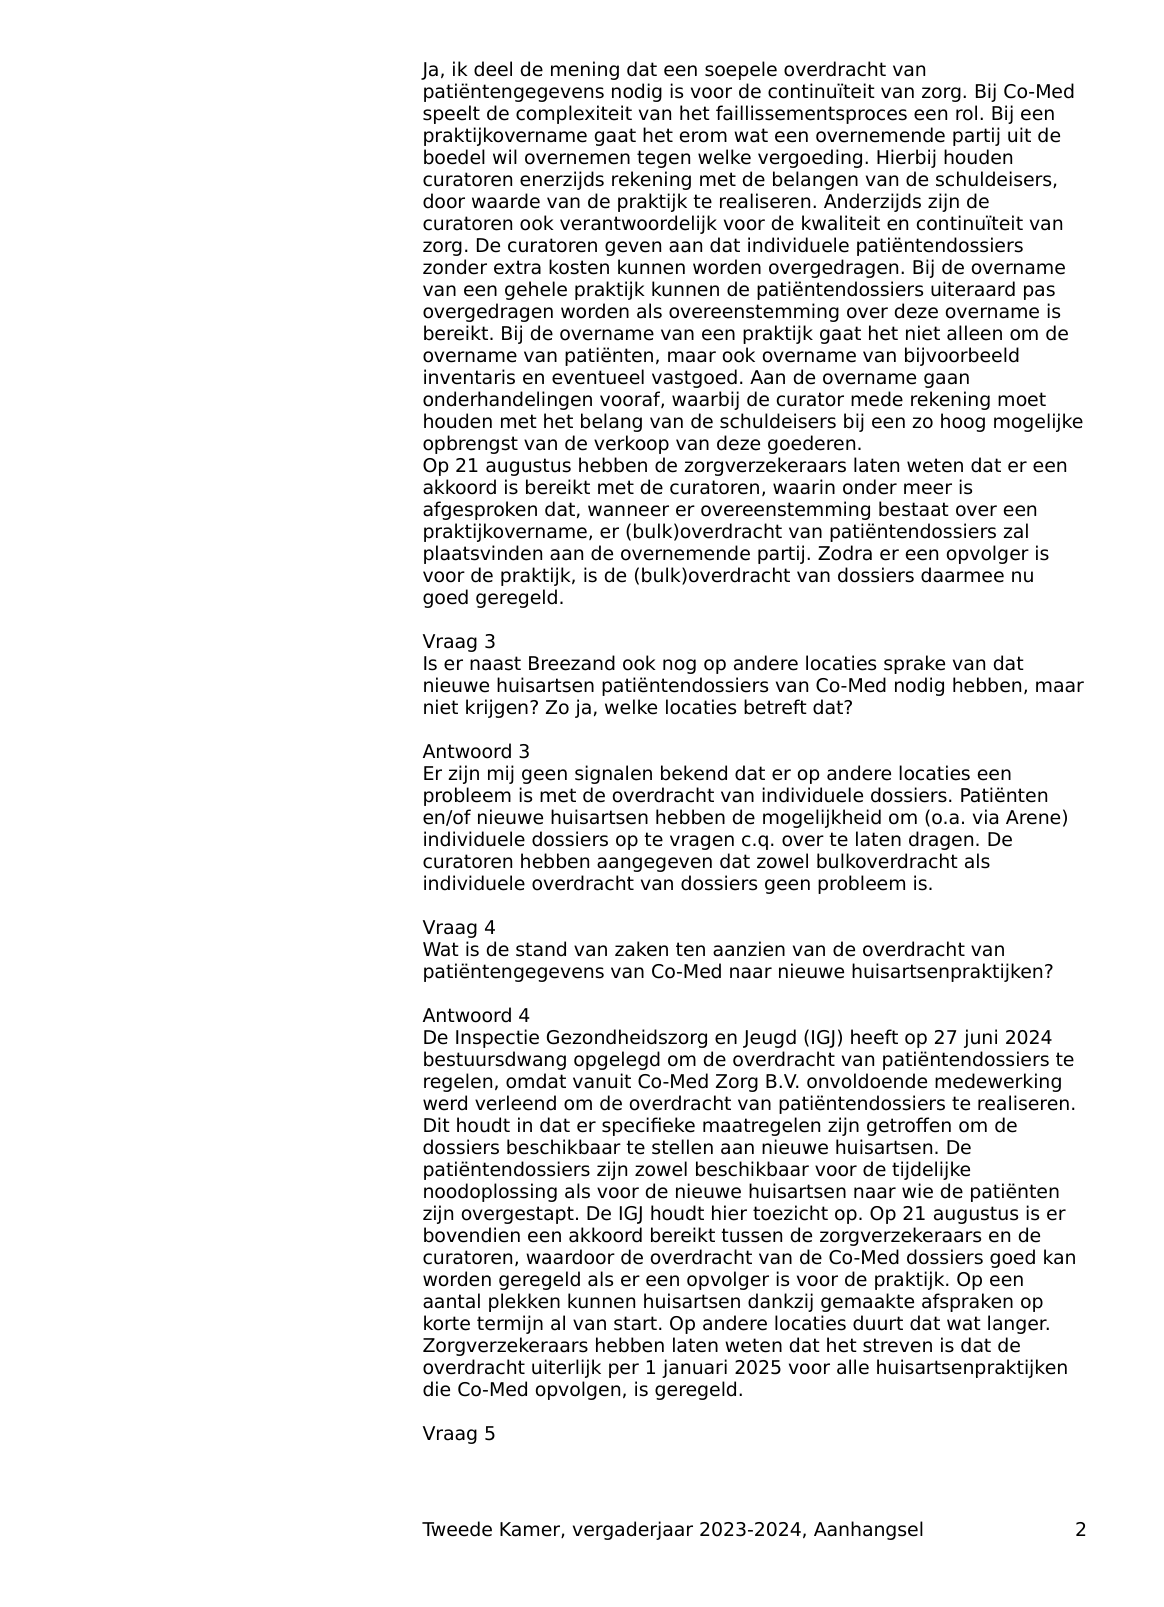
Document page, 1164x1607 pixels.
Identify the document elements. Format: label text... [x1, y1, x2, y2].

text Ja, ik deel de mening dat een soepele overdracht van patiëntengegevens nodig is voor de continuïteit van zorg. Bij Co-Med speelt de complexiteit van het faillissementsproces een rol. Bij een praktijkovername gaat het erom wat een overnemende partij uit de boedel wil overnemen tegen welke vergoeding. Hierbij houden curatoren enerzijds rekening met de belangen van de schuldeisers, door waarde van de praktijk te realiseren. Anderzijds zijn de curatoren ook verantwoordelijk voor de kwaliteit en continuïteit van zorg. De curatoren geven aan dat individuele patiëntendossiers zonder extra kosten kunnen worden overgedragen. Bij de overname van een gehele praktijk kunnen de patiëntendossiers uiteraard pas overgedragen worden als overeenstemming over deze overname is bereikt. Bij de overname van een praktijk gaat het niet alleen om de overname van patiënten, maar ook overname van bijvoorbeeld inventaris en eventueel vastgoed. Aan de overname gaan onderhandelingen vooraf, waarbij de curator mede rekening moet houden met het belang van de schuldeisers bij een zo hoog mogelijke opbrengst van de verkoop van deze goederen. [422, 59, 1087, 455]
text Vraag 3 [422, 631, 1087, 653]
text Antwoord 4 [422, 1005, 1087, 1027]
text Op 21 augustus hebben de zorgverzekeraars laten weten dat er een akkoord is bereikt met de curatoren, waarin onder meer is afgesproken dat, wanneer er overeenstemming bestaat over een praktijkovername, er (bulk)overdracht van patiëntendossiers zal plaatsvinden aan de overnemende partij. Zodra er een opvolger is voor de praktijk, is de (bulk)overdracht van dossiers daarmee nu goed geregeld. [422, 455, 1087, 608]
text Is er naast Breezand ook nog op andere locaties sprake van dat nieuwe huisartsen patiëntendossiers van Co-Med nodig hebben, maar niet krijgen? Zo ja, welke locaties betreft dat? [422, 653, 1087, 719]
text Antwoord 3 [422, 741, 1087, 763]
text De Inspectie Gezondheidszorg en Jeugd (IGJ) heeft op 27 juni 2024 bestuursdwang opgelegd om de overdracht van patiëntendossiers te regelen, omdat vanuit Co-Med Zorg B.V. onvoldoende medewerking werd verleend om de overdracht van patiëntendossiers te realiseren. Dit houdt in dat er specifieke maatregelen zijn getroffen om de dossiers beschikbaar te stellen aan nieuwe huisartsen. De patiëntendossiers zijn zowel beschikbaar voor de tijdelijke noodoplossing als voor de nieuwe huisartsen naar wie de patiënten zijn overgestapt. De IGJ houdt hier toezicht op. Op 21 augustus is er bovendien een akkoord bereikt tussen de zorgverzekeraars en de curatoren, waardoor de overdracht van de Co-Med dossiers goed kan worden geregeld als er een opvolger is voor de praktijk. Op een aantal plekken kunnen huisartsen dankzij gemaakte afspraken op korte termijn al van start. Op andere locaties duurt dat wat langer. Zorgverzekeraars hebben laten weten dat het streven is dat de overdracht uiterlijk per 1 januari 2025 voor alle huisartsenpraktijken die Co-Med opvolgen, is geregeld. [422, 1027, 1087, 1401]
text Vraag 5 [422, 1423, 1087, 1445]
text Vraag 4 [422, 917, 1087, 939]
text Er zijn mij geen signalen bekend dat er op andere locaties een probleem is met de overdracht van individuele dossiers. Patiënten en/of nieuwe huisartsen hebben de mogelijkheid om (o.a. via Arene) individuele dossiers op te vragen c.q. over te laten dragen. De curatoren hebben aangegeven dat zowel bulkoverdracht als individuele overdracht van dossiers geen probleem is. [422, 763, 1087, 895]
text Wat is de stand van zaken ten aanzien van de overdracht van patiëntengegevens van Co-Med naar nieuwe huisartsenpraktijken? [422, 939, 1087, 983]
